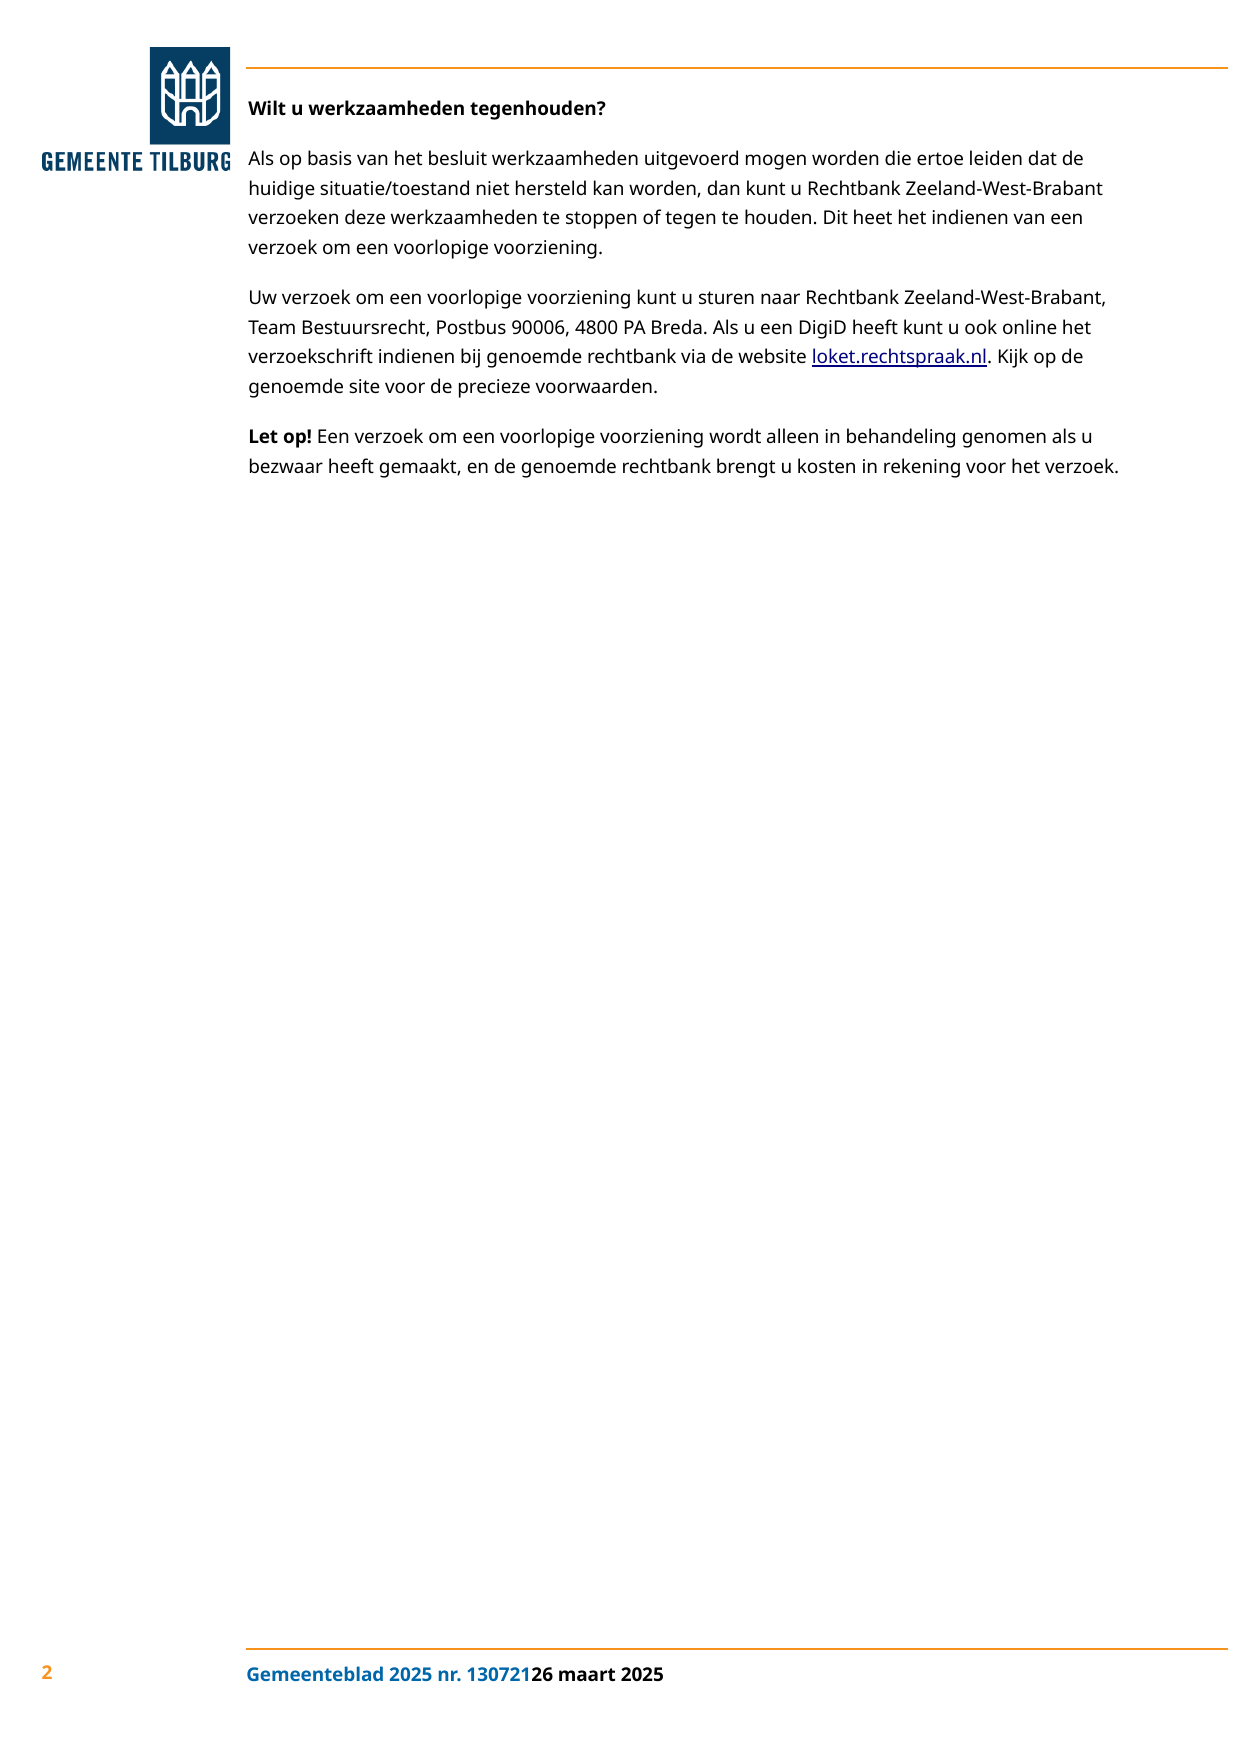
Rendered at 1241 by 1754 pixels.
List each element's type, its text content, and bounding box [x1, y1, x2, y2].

text Let op! Een verzoek om een voorlopige voorziening wordt alleen in behandeling genomen als u bezwaar heeft gemaakt, en de genoemde rechtbank brengt u kosten in rekening voor het verzoek. [248, 423, 1152, 479]
text Uw verzoek om een voorlopige voorziening kunt u sturen naar Rechtbank Zeeland-West-Brabant, Team Bestuursrecht, Postbus 90006, 4800 PA Breda. Als u een DigiD heeft kunt u ook online het verzoekschrift indienen bij genoemde rechtbank via de website loket.rechtspraak.nl. Kijk op de genoemde site voor de precieze voorwaarden. [248, 284, 1152, 399]
text Als op basis van het besluit werkzaamheden uitgevoerd mogen worden die ertoe leiden dat de huidige situatie/toestand niet hersteld kan worden, dan kunt u Rechtbank Zeeland-West-Brabant verzoeken deze werkzaamheden te stoppen of tegen te houden. Dit heet het indienen van een verzoek om een voorlopige voorziening. [248, 145, 1152, 260]
text Wilt u werkzaamheden tegenhouden? [248, 95, 1152, 121]
picture [41, 47, 231, 172]
